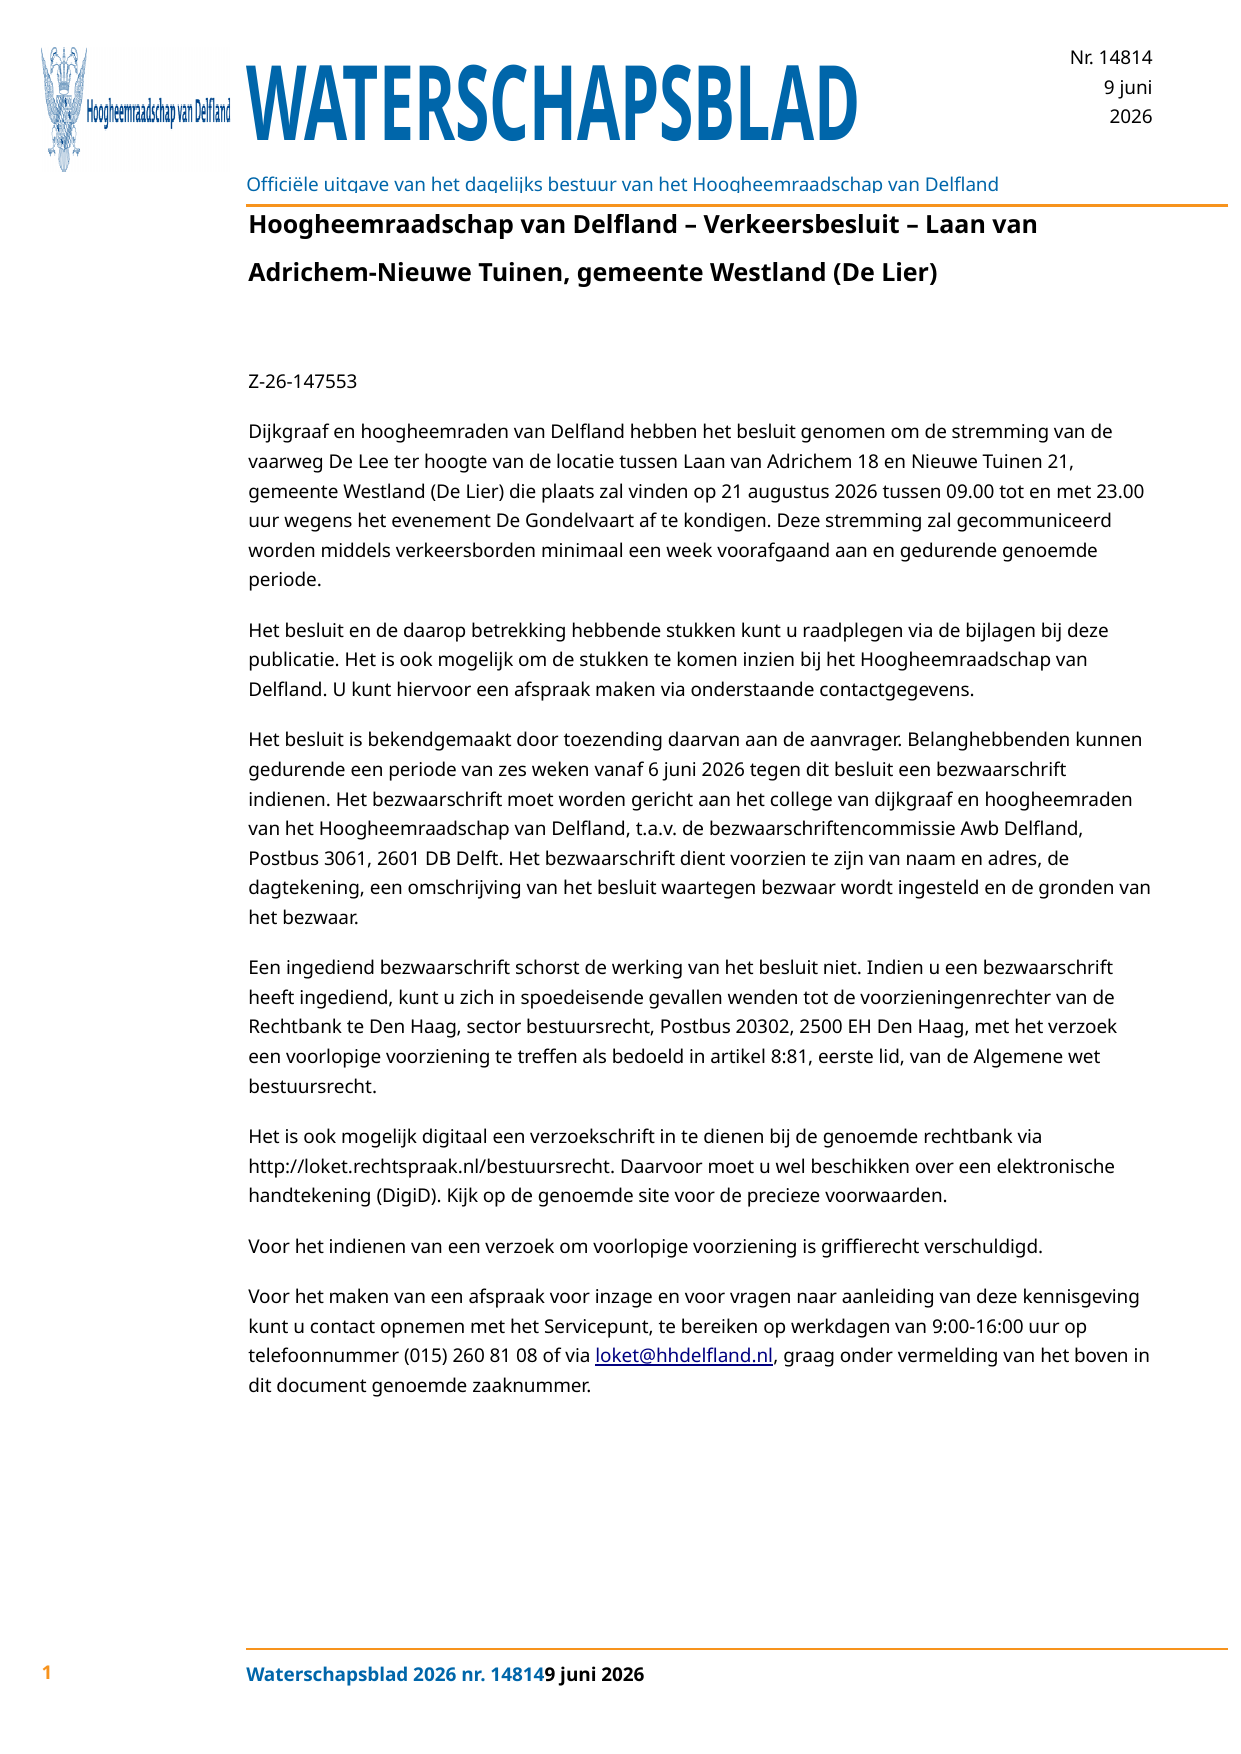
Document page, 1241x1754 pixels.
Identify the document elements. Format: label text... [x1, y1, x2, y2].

text Het is ook mogelijk digitaal een verzoekschrift in te dienen bij de genoemde rechtbank via http://loket.rechtspraak.nl/bestuursrecht. Daarvoor moet u wel beschikken over een elektronische handtekening (DigiD). Kijk op de genoemde site voor de precieze voorwaarden. [248, 1123, 1152, 1208]
text Voor het maken van een afspraak voor inzage en voor vragen naar aanleiding van deze kennisgeving kunt u contact opnemen met het Servicepunt, te bereiken op werkdagen van 9:00-16:00 uur op telefoonnummer (015) 260 81 08 of via loket@hhdelfland.nl, graag onder vermelding van het boven in dit document genoemde zaaknummer. [248, 1283, 1152, 1398]
text Z-26-147553 [248, 368, 1152, 394]
text Een ingediend bezwaarschrift schorst de werking van het besluit niet. Indien u een bezwaarschrift heeft ingediend, kunt u zich in spoedeisende gevallen wenden tot de voorzieningenrechter van de Rechtbank te Den Haag, sector bestuursrecht, Postbus 20302, 2500 EH Den Haag, met het verzoek een voorlopige voorziening te treffen als bedoeld in artikel 8:81, eerste lid, van de Algemene wet bestuursrecht. [248, 954, 1152, 1099]
text Het besluit en de daarop betrekking hebbende stukken kunt u raadplegen via de bijlagen bij deze publicatie. Het is ook mogelijk om de stukken te komen inzien bij het Hoogheemraadschap van Delfland. U kunt hiervoor een afspraak maken via onderstaande contactgegevens. [248, 617, 1152, 702]
text Het besluit is bekendgemaakt door toezending daarvan aan de aanvrager. Belanghebbenden kunnen gedurende een periode van zes weken vanaf 6 juni 2026 tegen dit besluit een bezwaarschrift indienen. Het bezwaarschrift moet worden gericht aan het college van dijkgraaf en hoogheemraden van het Hoogheemraadschap van Delfland, t.a.v. de bezwaarschriftencommissie Awb Delfland, Postbus 3061, 2601 DB Delft. Het bezwaarschrift dient voorzien te zijn van naam en adres, de dagtekening, een omschrijving van het besluit waartegen bezwaar wordt ingesteld en de gronden van het bezwaar. [248, 727, 1152, 930]
picture [41, 47, 231, 172]
text Voor het indienen van een verzoek om voorlopige voorziening is griffierecht verschuldigd. [248, 1233, 1152, 1259]
text Dijkgraaf en hoogheemraden van Delfland hebben het besluit genomen om de stremming van de vaarweg De Lee ter hoogte van de locatie tussen Laan van Adrichem 18 en Nieuwe Tuinen 21, gemeente Westland (De Lier) die plaats zal vinden op 21 augustus 2026 tussen 09.00 tot en met 23.00 uur wegens het evenement De Gondelvaart af te kondigen. Deze stremming zal gecommuniceerd worden middels verkeersborden minimaal een week voorafgaand aan en gedurende genoemde periode. [248, 419, 1152, 592]
text Hoogheemraadschap van Delfland – Verkeersbesluit – Laan van Adrichem-Nieuwe Tuinen, gemeente Westland (De Lier) [248, 207, 1152, 288]
